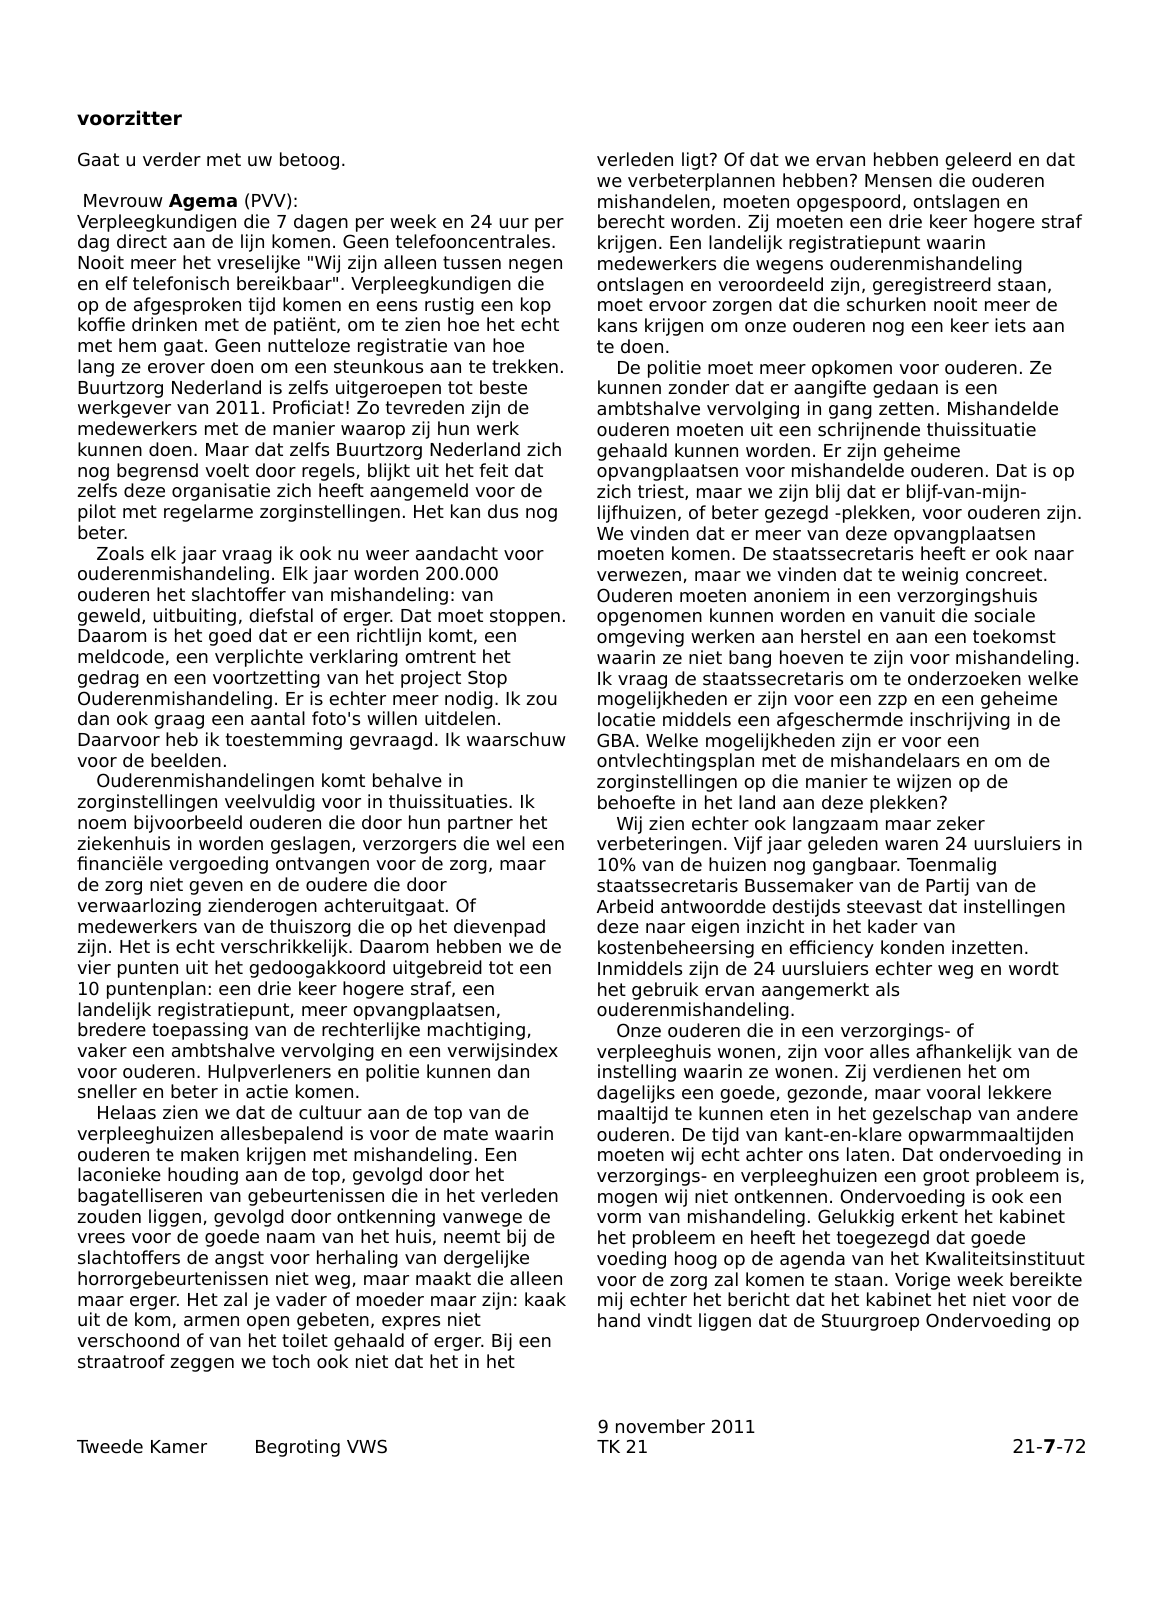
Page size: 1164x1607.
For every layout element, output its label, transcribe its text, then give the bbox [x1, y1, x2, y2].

text Mevrouw Agema (PVV): [77, 191, 567, 212]
text Zoals elk jaar vraag ik ook nu weer aandacht voor ouderenmishandeling. Elk jaar worden 200.000 ouderen het slachtoffer van mishandeling: van geweld, uitbuiting, diefstal of erger. Dat moet stoppen. Daarom is het goed dat er een richtlijn komt, een meldcode, een verplichte verklaring omtrent het gedrag en een voortzetting van het project Stop Ouderenmishandeling. Er is echter meer nodig. Ik zou dan ook graag een aantal foto's willen uitdelen. Daarvoor heb ik toestemming gevraagd. Ik waarschuw voor de beelden. [77, 543, 567, 771]
text Gaat u verder met uw betoog. [77, 150, 567, 171]
text Verpleegkundigen die 7 dagen per week en 24 uur per dag direct aan de lijn komen. Geen telefooncentrales. Nooit meer het vreselijke "Wij zijn alleen tussen negen en elf telefonisch bereikbaar". Verpleegkundigen die op de afgesproken tijd komen en eens rustig een kop koffie drinken met de patiënt, om te zien hoe het echt met hem gaat. Geen nutteloze registratie van hoe lang ze erover doen om een steunkous aan te trekken. Buurtzorg Nederland is zelfs uitgeroepen tot beste werkgever van 2011. Proficiat! Zo tevreden zijn de medewerkers met de manier waarop zij hun werk kunnen doen. Maar dat zelfs Buurtzorg Nederland zich nog begrensd voelt door regels, blijkt uit het feit dat zelfs deze organisatie zich heeft aangemeld voor de pilot met regelarme zorginstellingen. Het kan dus nog beter. [77, 212, 567, 543]
text Wij zien echter ook langzaam maar zeker verbeteringen. Vijf jaar geleden waren 24 uursluiers in 10% van de huizen nog gangbaar. Toenmalig staatssecretaris Bussemaker van de Partij van de Arbeid antwoordde destijds steevast dat instellingen deze naar eigen inzicht in het kader van kostenbeheersing en efficiency konden inzetten. Inmiddels zijn de 24 uursluiers echter weg en wordt het gebruik ervan aangemerkt als ouderenmishandeling. [596, 813, 1087, 1021]
text Ouderenmishandelingen komt behalve in zorginstellingen veelvuldig voor in thuissituaties. Ik noem bijvoorbeeld ouderen die door hun partner het ziekenhuis in worden geslagen, verzorgers die wel een financiële vergoeding ontvangen voor de zorg, maar de zorg niet geven en de oudere die door verwaarlozing zienderogen achteruitgaat. Of medewerkers van de thuiszorg die op het dievenpad zijn. Het is echt verschrikkelijk. Daarom hebben we de vier punten uit het gedoogakkoord uitgebreid tot een 10 puntenplan: een drie keer hogere straf, een landelijk registratiepunt, meer opvangplaatsen, bredere toepassing van de rechterlijke machtiging, vaker een ambtshalve vervolging en een verwijsindex voor ouderen. Hulpverleners en politie kunnen dan sneller en beter in actie komen. [77, 771, 567, 1103]
text Helaas zien we dat de cultuur aan de top van de verpleeghuizen allesbepalend is voor de mate waarin ouderen te maken krijgen met mishandeling. Een laconieke houding aan de top, gevolgd door het bagatelliseren van gebeurtenissen die in het verleden zouden liggen, gevolgd door ontkenning vanwege de vrees voor de goede naam van het huis, neemt bij de slachtoffers de angst voor herhaling van dergelijke horrorgebeurtenissen niet weg, maar maakt die alleen maar erger. Het zal je vader of moeder maar zijn: kaak uit de kom, armen open gebeten, expres niet verschoond of van het toilet gehaald of erger. Bij een straatroof zeggen we toch ook niet dat het in het [77, 1103, 567, 1372]
text verleden ligt? Of dat we ervan hebben geleerd en dat we verbeterplannen hebben? Mensen die ouderen mishandelen, moeten opgespoord, ontslagen en berecht worden. Zij moeten een drie keer hogere straf krijgen. Een landelijk registratiepunt waarin medewerkers die wegens ouderenmishandeling ontslagen en veroordeeld zijn, geregistreerd staan, moet ervoor zorgen dat die schurken nooit meer de kans krijgen om onze ouderen nog een keer iets aan te doen. [596, 150, 1087, 357]
text De politie moet meer opkomen voor ouderen. Ze kunnen zonder dat er aangifte gedaan is een ambtshalve vervolging in gang zetten. Mishandelde ouderen moeten uit een schrijnende thuissituatie gehaald kunnen worden. Er zijn geheime opvangplaatsen voor mishandelde ouderen. Dat is op zich triest, maar we zijn blij dat er blijf-van-mijn-lijfhuizen, of beter gezegd -plekken, voor ouderen zijn. We vinden dat er meer van deze opvangplaatsen moeten komen. De staatssecretaris heeft er ook naar verwezen, maar we vinden dat te weinig concreet. Ouderen moeten anoniem in een verzorgingshuis opgenomen kunnen worden en vanuit die sociale omgeving werken aan herstel en aan een toekomst waarin ze niet bang hoeven te zijn voor mishandeling. Ik vraag de staatssecretaris om te onderzoeken welke mogelijkheden er zijn voor een zzp en een geheime locatie middels een afgeschermde inschrijving in de GBA. Welke mogelijkheden zijn er voor een ontvlechtingsplan met de mishandelaars en om de zorginstellingen op die manier te wijzen op de behoefte in het land aan deze plekken? [596, 357, 1087, 813]
text Onze ouderen die in een verzorgings- of verpleeghuis wonen, zijn voor alles afhankelijk van de instelling waarin ze wonen. Zij verdienen het om dagelijks een goede, gezonde, maar vooral lekkere maaltijd te kunnen eten in het gezelschap van andere ouderen. De tijd van kant-en-klare opwarmmaaltijden moeten wij echt achter ons laten. Dat ondervoeding in verzorgings- en verpleeghuizen een groot probleem is, mogen wij niet ontkennen. Ondervoeding is ook een vorm van mishandeling. Gelukkig erkent het kabinet het probleem en heeft het toegezegd dat goede voeding hoog op de agenda van het Kwaliteitsinstituut voor de zorg zal komen te staan. Vorige week bereikte mij echter het bericht dat het kabinet het niet voor de hand vindt liggen dat de Stuurgroep Ondervoeding op [596, 1021, 1087, 1332]
